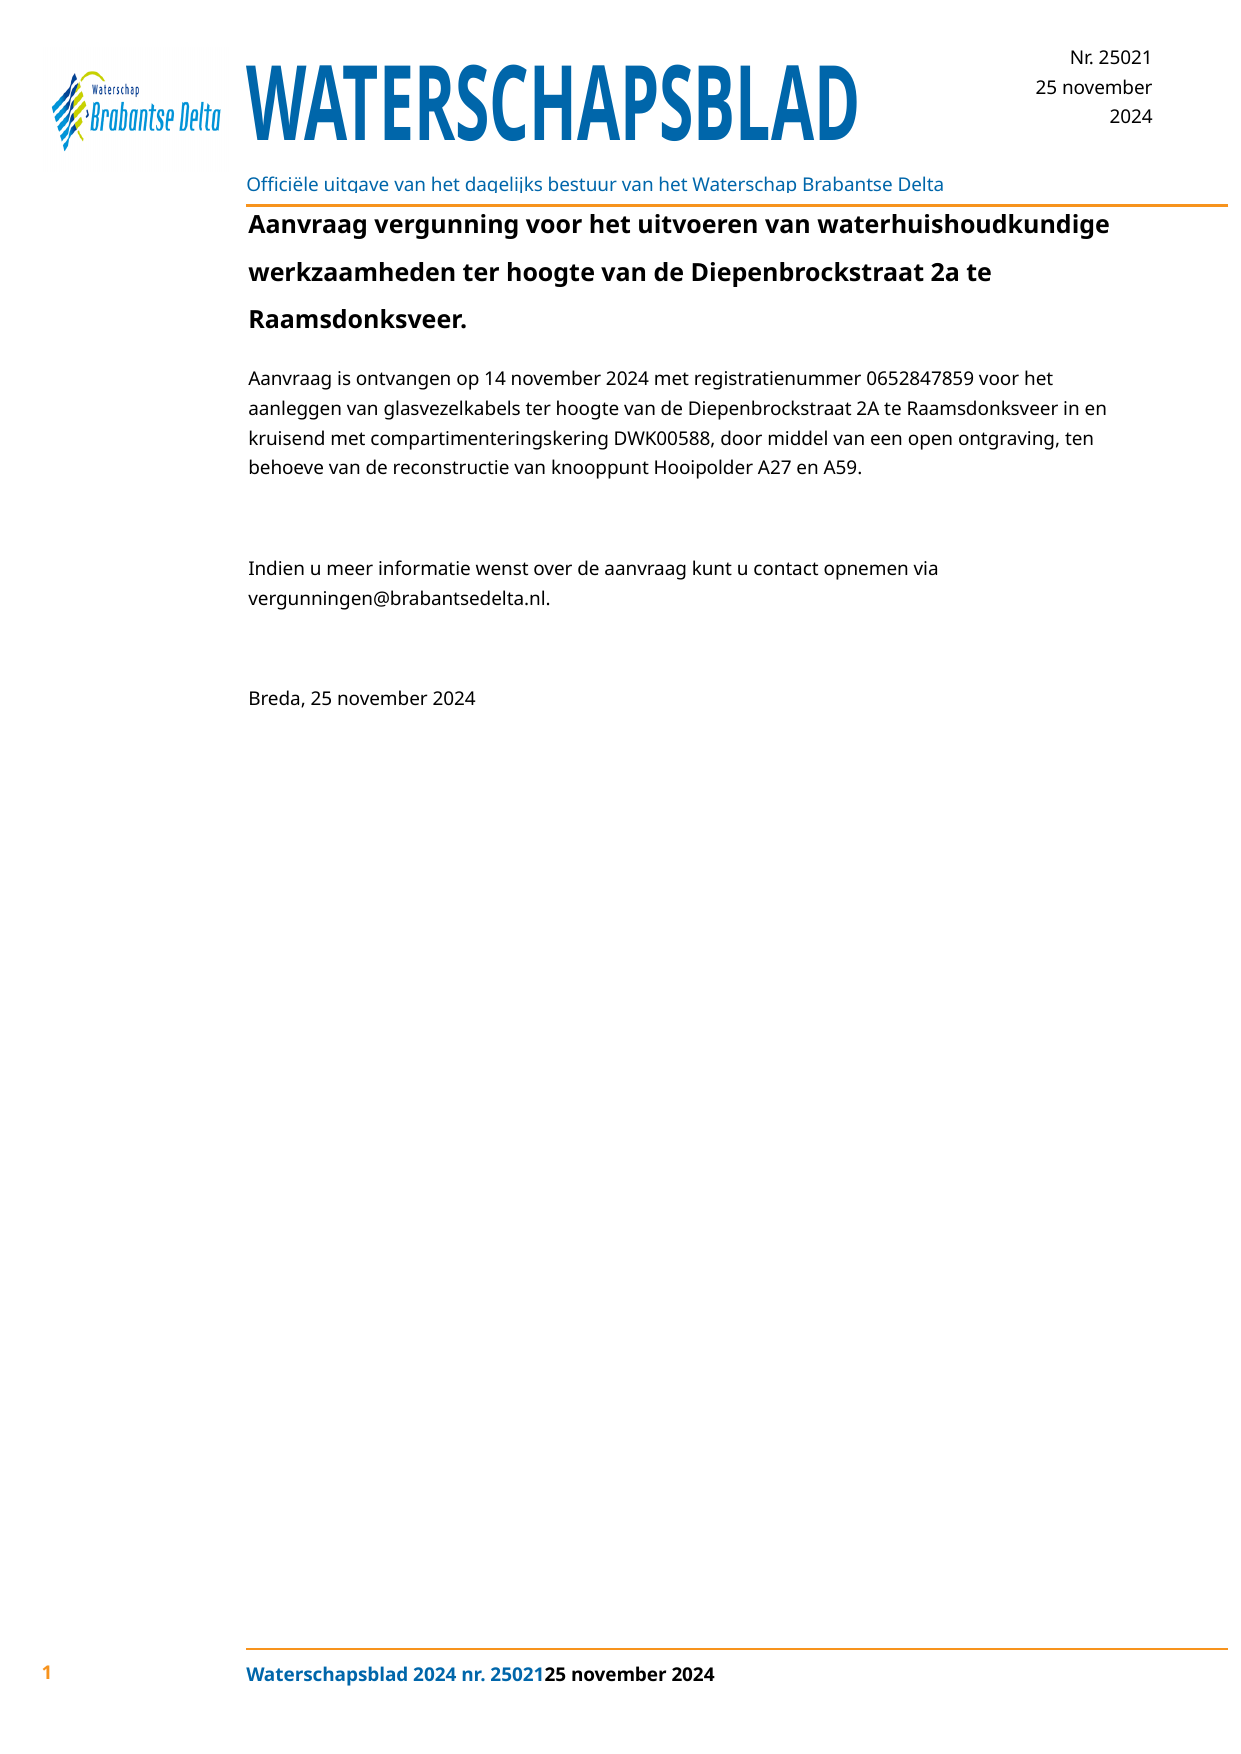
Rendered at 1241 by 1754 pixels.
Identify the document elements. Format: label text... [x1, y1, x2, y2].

text Aanvraag is ontvangen op 14 november 2024 met registratienummer 0652847859 voor het aanleggen van glasvezelkabels ter hoogte van de Diepenbrockstraat 2A te Raamsdonksveer in en kruisend met compartimenteringskering DWK00588, door middel van een open ontgraving, ten behoeve van de reconstructie van knooppunt Hooipolder A27 en A59. [248, 366, 1152, 480]
text Indien u meer informatie wenst over de aanvraag kunt u contact opnemen via vergunningen@brabantsedelta.nl. [248, 555, 1152, 610]
picture [41, 47, 231, 172]
text Aanvraag vergunning voor het uitvoeren van waterhuishoudkundige werkzaamheden ter hoogte van de Diepenbrockstraat 2a te Raamsdonksveer. [248, 207, 1152, 336]
text Breda, 25 november 2024 [248, 686, 1152, 711]
